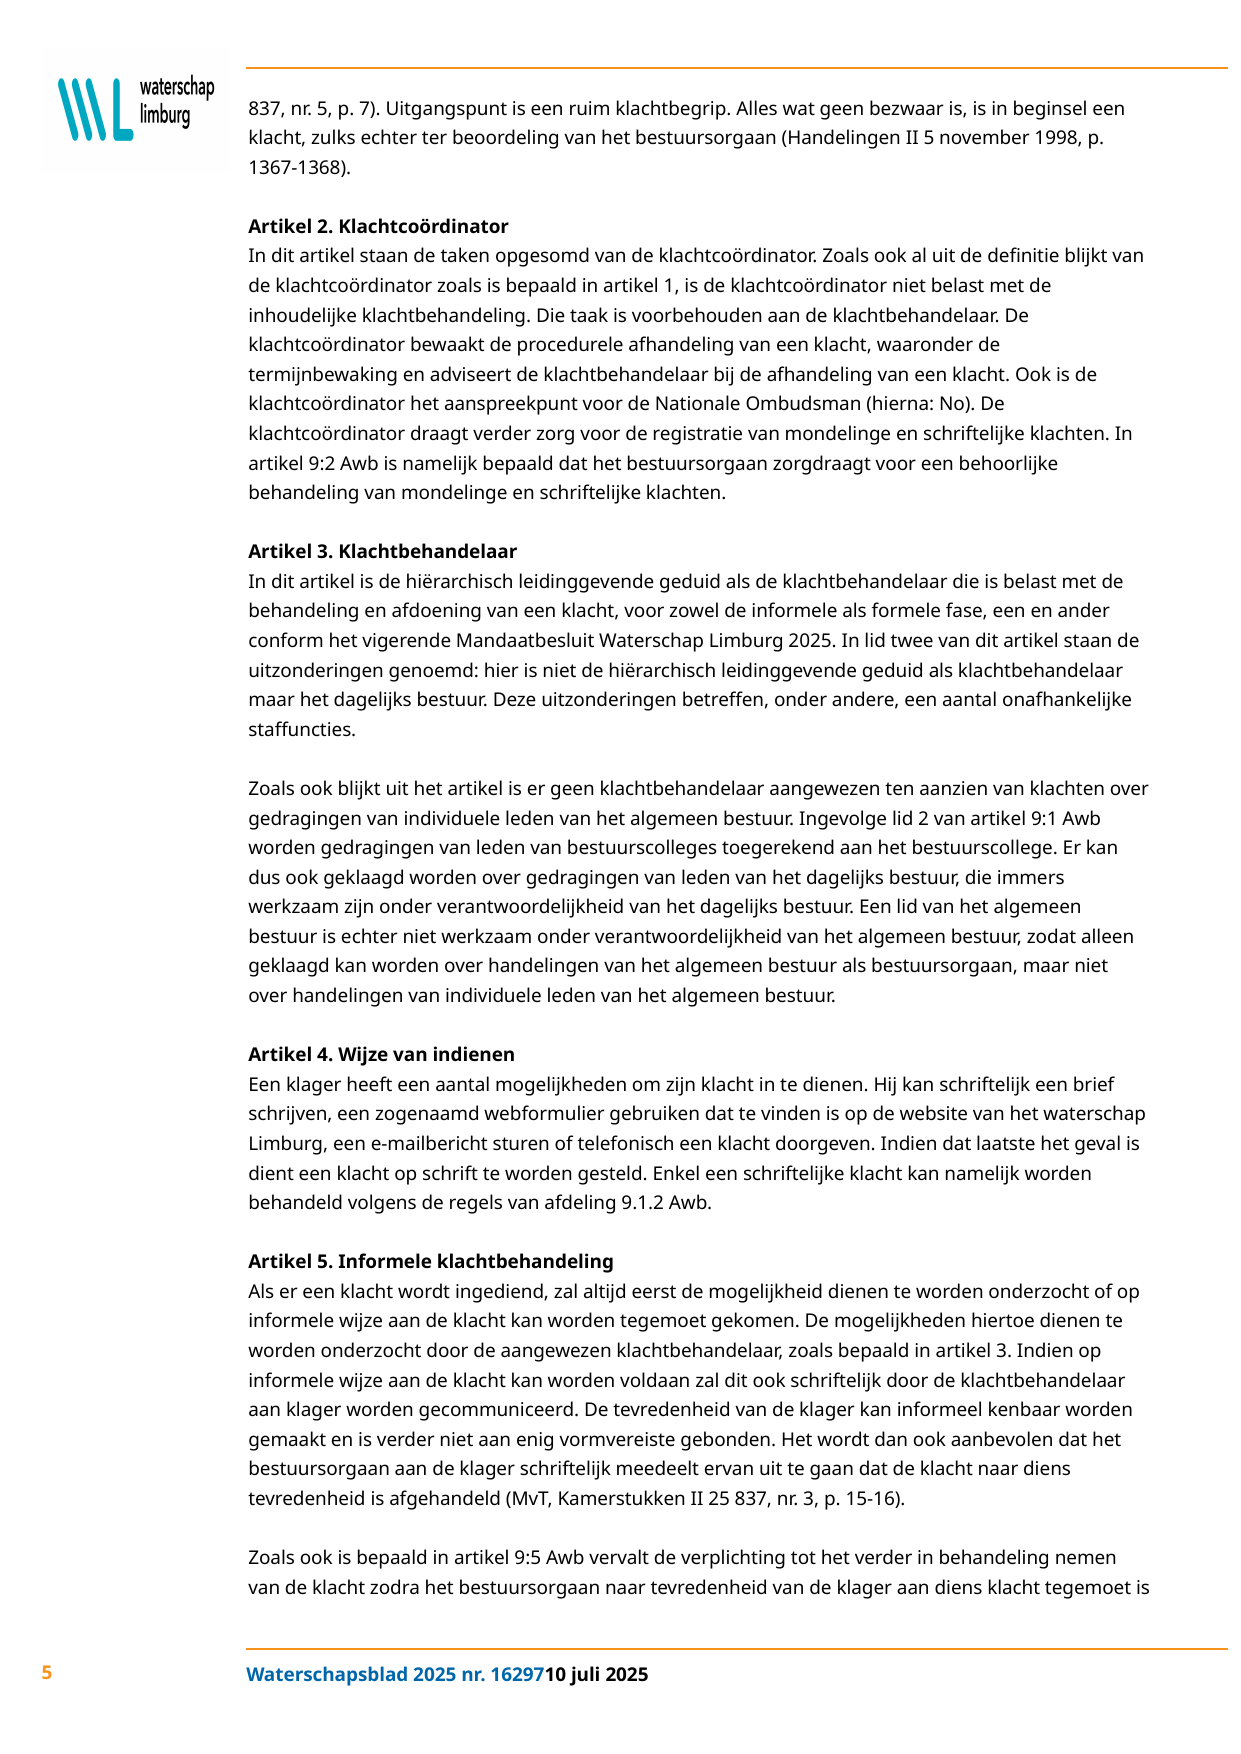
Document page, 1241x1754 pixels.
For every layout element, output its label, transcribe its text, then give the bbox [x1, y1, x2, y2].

text Zoals ook blijkt uit het artikel is er geen klachtbehandelaar aangewezen ten aanzien van klachten over gedragingen van individuele leden van het algemeen bestuur. Ingevolge lid 2 van artikel 9:1 Awb worden gedragingen van leden van bestuurscolleges toegerekend aan het bestuurscollege. Er kan dus ook geklaagd worden over gedragingen van leden van het dagelijks bestuur, die immers werkzaam zijn onder verantwoordelijkheid van het dagelijks bestuur. Een lid van het algemeen bestuur is echter niet werkzaam onder verantwoordelijkheid van het algemeen bestuur, zodat alleen geklaagd kan worden over handelingen van het algemeen bestuur als bestuursorgaan, maar niet over handelingen van individuele leden van het algemeen bestuur. [248, 775, 1152, 1008]
text Zoals ook is bepaald in artikel 9:5 Awb vervalt de verplichting tot het verder in behandeling nemen van de klacht zodra het bestuursorgaan naar tevredenheid van de klager aan diens klacht tegemoet is [248, 1544, 1152, 1600]
text Artikel 5. Informele klachtbehandeling [248, 1248, 1152, 1274]
text Artikel 2. Klachtcoördinator [248, 213, 1152, 239]
text Als er een klacht wordt ingediend, zal altijd eerst de mogelijkheid dienen te worden onderzocht of op informele wijze aan de klacht kan worden tegemoet gekomen. De mogelijkheden hiertoe dienen te worden onderzocht door de aangewezen klachtbehandelaar, zoals bepaald in artikel 3. Indien op informele wijze aan de klacht kan worden voldaan zal dit ook schriftelijk door de klachtbehandelaar aan klager worden gecommuniceerd. De tevredenheid van de klager kan informeel kenbaar worden gemaakt en is verder niet aan enig vormvereiste gebonden. Het wordt dan ook aanbevolen dat het bestuursorgaan aan de klager schriftelijk meedeelt ervan uit te gaan dat de klacht naar diens tevredenheid is afgehandeld (MvT, Kamerstukken II 25 837, nr. 3, p. 15-16). [248, 1278, 1152, 1511]
text In dit artikel staan de taken opgesomd van de klachtcoördinator. Zoals ook al uit de definitie blijkt van de klachtcoördinator zoals is bepaald in artikel 1, is de klachtcoördinator niet belast met de inhoudelijke klachtbehandeling. Die taak is voorbehouden aan de klachtbehandelaar. De klachtcoördinator bewaakt de procedurele afhandeling van een klacht, waaronder de termijnbewaking en adviseert de klachtbehandelaar bij de afhandeling van een klacht. Ook is de klachtcoördinator het aanspreekpunt voor de Nationale Ombudsman (hierna: No). De klachtcoördinator draagt verder zorg voor de registratie van mondelinge en schriftelijke klachten. In artikel 9:2 Awb is namelijk bepaald dat het bestuursorgaan zorgdraagt voor een behoorlijke behandeling van mondelinge en schriftelijke klachten. [248, 243, 1152, 505]
text Artikel 3. Klachtbehandelaar [248, 538, 1152, 564]
picture [41, 47, 231, 172]
text 837, nr. 5, p. 7). Uitgangspunt is een ruim klachtbegrip. Alles wat geen bezwaar is, is in beginsel een klacht, zulks echter ter beoordeling van het bestuursorgaan (Handelingen II 5 november 1998, p. 1367-1368). [248, 95, 1152, 180]
text In dit artikel is de hiërarchisch leidinggevende geduid als de klachtbehandelaar die is belast met de behandeling en afdoening van een klacht, voor zowel de informele als formele fase, een en ander conform het vigerende Mandaatbesluit Waterschap Limburg 2025. In lid twee van dit artikel staan de uitzonderingen genoemd: hier is niet de hiërarchisch leidinggevende geduid als klachtbehandelaar maar het dagelijks bestuur. Deze uitzonderingen betreffen, onder andere, een aantal onafhankelijke staffuncties. [248, 568, 1152, 742]
text Een klager heeft een aantal mogelijkheden om zijn klacht in te dienen. Hij kan schriftelijk een brief schrijven, een zogenaamd webformulier gebruiken dat te vinden is op de website van het waterschap Limburg, een e-mailbericht sturen of telefonisch een klacht doorgeven. Indien dat laatste het geval is dient een klacht op schrift te worden gesteld. Enkel een schriftelijke klacht kan namelijk worden behandeld volgens de regels van afdeling 9.1.2 Awb. [248, 1071, 1152, 1215]
text Artikel 4. Wijze van indienen [248, 1041, 1152, 1067]
